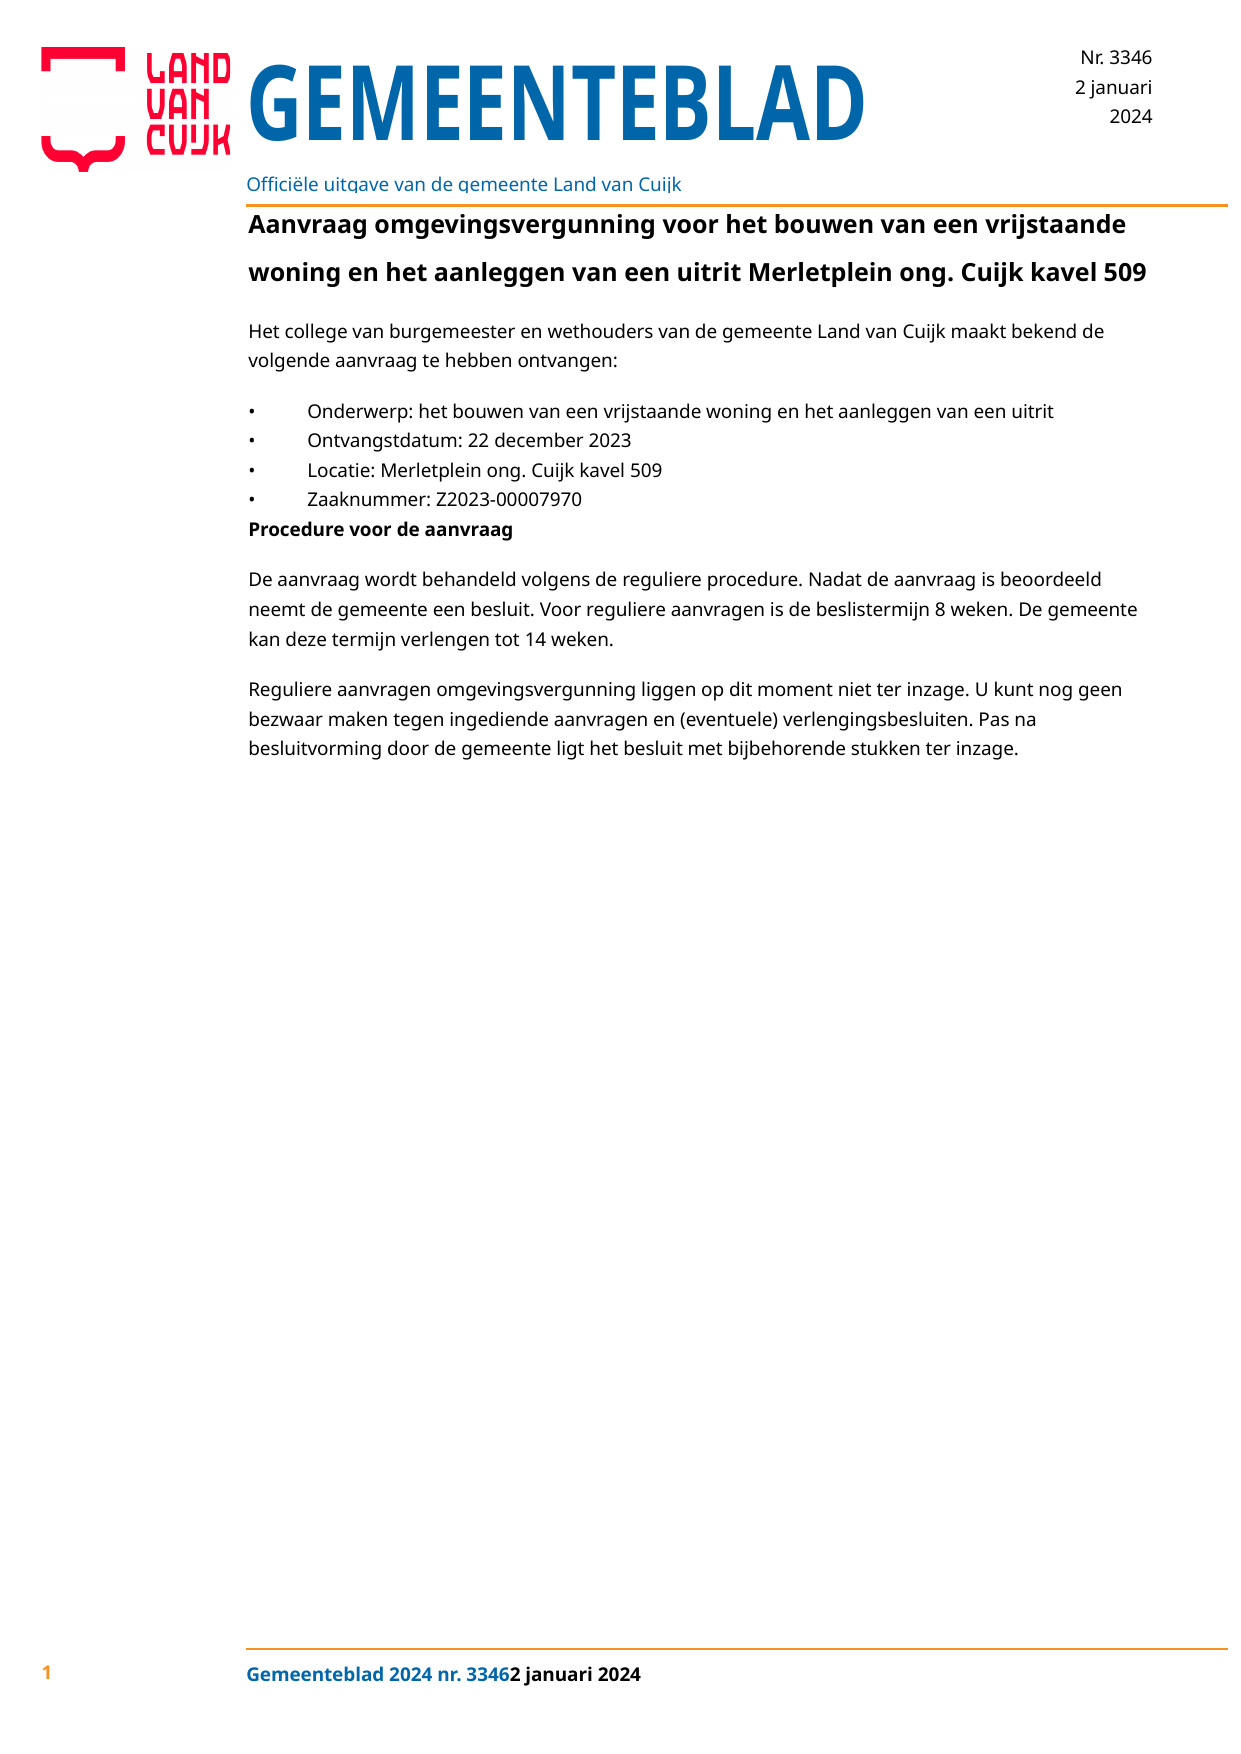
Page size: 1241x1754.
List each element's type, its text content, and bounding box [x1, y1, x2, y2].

text Het college van burgemeester en wethouders van de gemeente Land van Cuijk maakt bekend de volgende aanvraag te hebben ontvangen: [248, 318, 1152, 373]
text Procedure voor de aanvraag [248, 516, 1152, 542]
text De aanvraag wordt behandeld volgens de reguliere procedure. Nadat de aanvraag is beoordeeld neemt de gemeente een besluit. Voor reguliere aanvragen is de beslistermijn 8 weken. De gemeente kan deze termijn verlengen tot 14 weken. [248, 567, 1152, 652]
text Aanvraag omgevingsvergunning voor het bouwen van een vrijstaande woning en het aanleggen van een uitrit Merletplein ong. Cuijk kavel 509 [248, 207, 1152, 288]
list Locatie: Merletplein ong. Cuijk kavel 509 [248, 457, 1152, 483]
text Reguliere aanvragen omgevingsvergunning liggen op dit moment niet ter inzage. U kunt nog geen bezwaar maken tegen ingediende aanvragen en (eventuele) verlengingsbesluiten. Pas na besluitvorming door de gemeente ligt het besluit met bijbehorende stukken ter inzage. [248, 676, 1152, 761]
list Zaaknummer: Z2023-00007970 [248, 487, 1152, 512]
picture [41, 47, 231, 172]
list Onderwerp: het bouwen van een vrijstaande woning en het aanleggen van een uitrit [248, 398, 1152, 424]
list Ontvangstdatum: 22 december 2023 [248, 427, 1152, 453]
